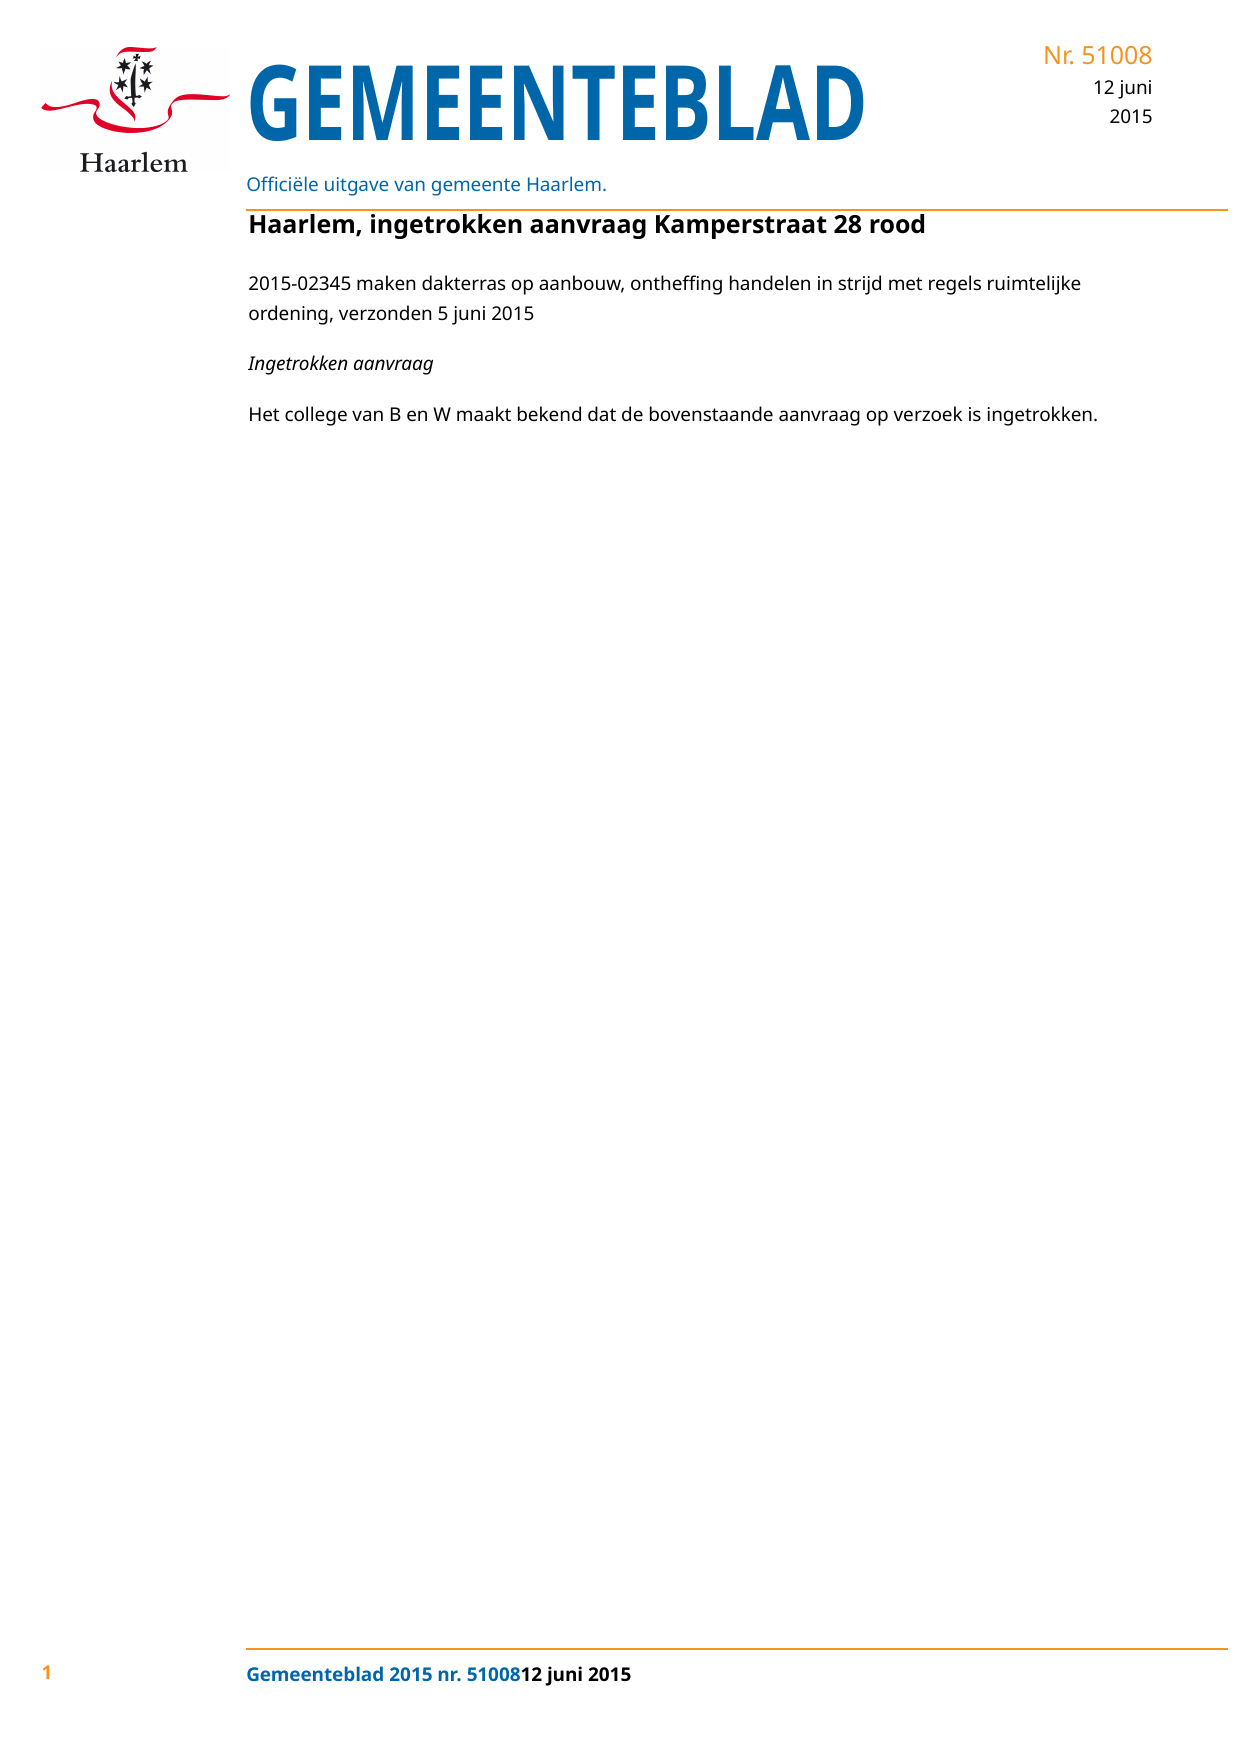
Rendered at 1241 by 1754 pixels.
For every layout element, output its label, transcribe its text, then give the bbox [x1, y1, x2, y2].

text Het college van B en W maakt bekend dat de bovenstaande aanvraag op verzoek is ingetrokken. [248, 401, 1152, 426]
text Haarlem, ingetrokken aanvraag Kamperstraat 28 rood [248, 211, 1152, 241]
text 2015-02345 maken dakterras op aanbouw, ontheffing handelen in strijd met regels ruimtelijke ordening, verzonden 5 juni 2015 [248, 270, 1152, 326]
picture [41, 47, 231, 172]
text Ingetrokken aanvraag [248, 350, 1152, 376]
